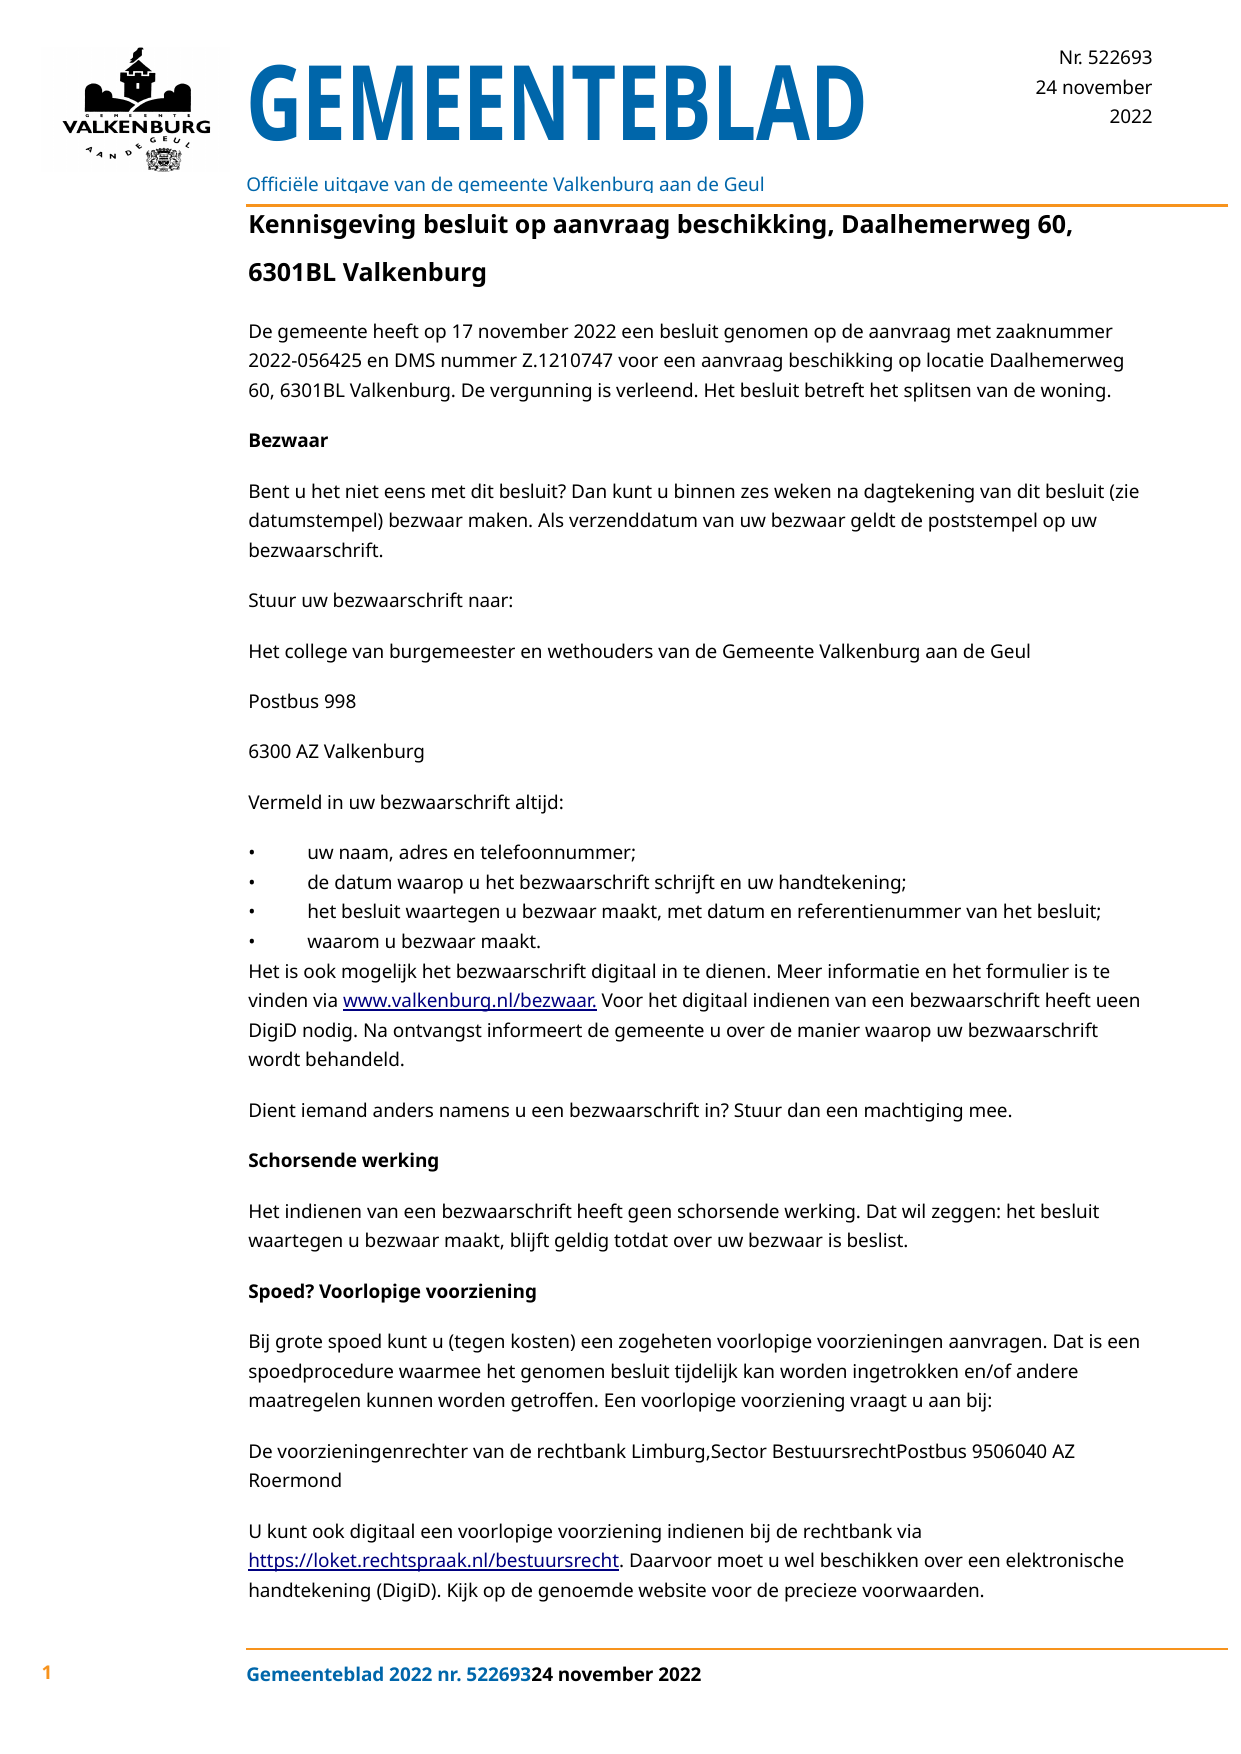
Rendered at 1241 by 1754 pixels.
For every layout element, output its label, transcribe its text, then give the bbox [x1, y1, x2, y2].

list waarom u bezwaar maakt. [248, 928, 1152, 954]
text Spoed? Voorlopige voorziening [248, 1278, 1152, 1304]
list de datum waarop u het bezwaarschrift schrijft en uw handtekening; [248, 869, 1152, 895]
text Bezwaar [248, 427, 1152, 453]
text Bent u het niet eens met dit besluit? Dan kunt u binnen zes weken na dagtekening van dit besluit (zie datumstempel) bezwaar maken. Als verzenddatum van uw bezwaar geldt de poststempel op uw bezwaarschrift. [248, 478, 1152, 563]
text Postbus 998 [248, 688, 1152, 714]
text U kunt ook digitaal een voorlopige voorziening indienen bij de rechtbank via https://loket.rechtspraak.nl/bestuursrecht. Daarvoor moet u wel beschikken over een elektronische handtekening (DigiD). Kijk op de genoemde website voor de precieze voorwaarden. [248, 1518, 1152, 1603]
text Het is ook mogelijk het bezwaarschrift digitaal in te dienen. Meer informatie en het formulier is te vinden via www.valkenburg.nl/bezwaar. Voor het digitaal indienen van een bezwaarschrift heeft ueen DigiD nodig. Na ontvangst informeert de gemeente u over de manier waarop uw bezwaarschrift wordt behandeld. [248, 958, 1152, 1072]
text Het college van burgemeester en wethouders van de Gemeente Valkenburg aan de Geul [248, 638, 1152, 664]
text Vermeld in uw bezwaarschrift altijd: [248, 789, 1152, 815]
text Het indienen van een bezwaarschrift heeft geen schorsende werking. Dat wil zeggen: het besluit waartegen u bezwaar maakt, blijft geldig totdat over uw bezwaar is beslist. [248, 1198, 1152, 1253]
text De gemeente heeft op 17 november 2022 een besluit genomen op de aanvraag met zaaknummer 2022-056425 en DMS nummer Z.1210747 voor een aanvraag beschikking op locatie Daalhemerweg 60, 6301BL Valkenburg. De vergunning is verleend. Het besluit betreft het splitsen van de woning. [248, 318, 1152, 403]
text Stuur uw bezwaarschrift naar: [248, 587, 1152, 613]
text Bij grote spoed kunt u (tegen kosten) een zogeheten voorlopige voorzieningen aanvragen. Dat is een spoedprocedure waarmee het genomen besluit tijdelijk kan worden ingetrokken en/of andere maatregelen kunnen worden getroffen. Een voorlopige voorziening vraagt u aan bij: [248, 1328, 1152, 1413]
text Dient iemand anders namens u een bezwaarschrift in? Stuur dan een machtiging mee. [248, 1097, 1152, 1123]
text 6300 AZ Valkenburg [248, 739, 1152, 764]
list het besluit waartegen u bezwaar maakt, met datum en referentienummer van het besluit; [248, 899, 1152, 924]
text Schorsende werking [248, 1147, 1152, 1173]
list uw naam, adres en telefoonnummer; [248, 839, 1152, 865]
text De voorzieningenrechter van de rechtbank Limburg,Sector BestuursrechtPostbus 9506040 AZ Roermond [248, 1438, 1152, 1493]
text Kennisgeving besluit op aanvraag beschikking, Daalhemerweg 60, 6301BL Valkenburg [248, 207, 1152, 288]
picture [41, 47, 231, 172]
